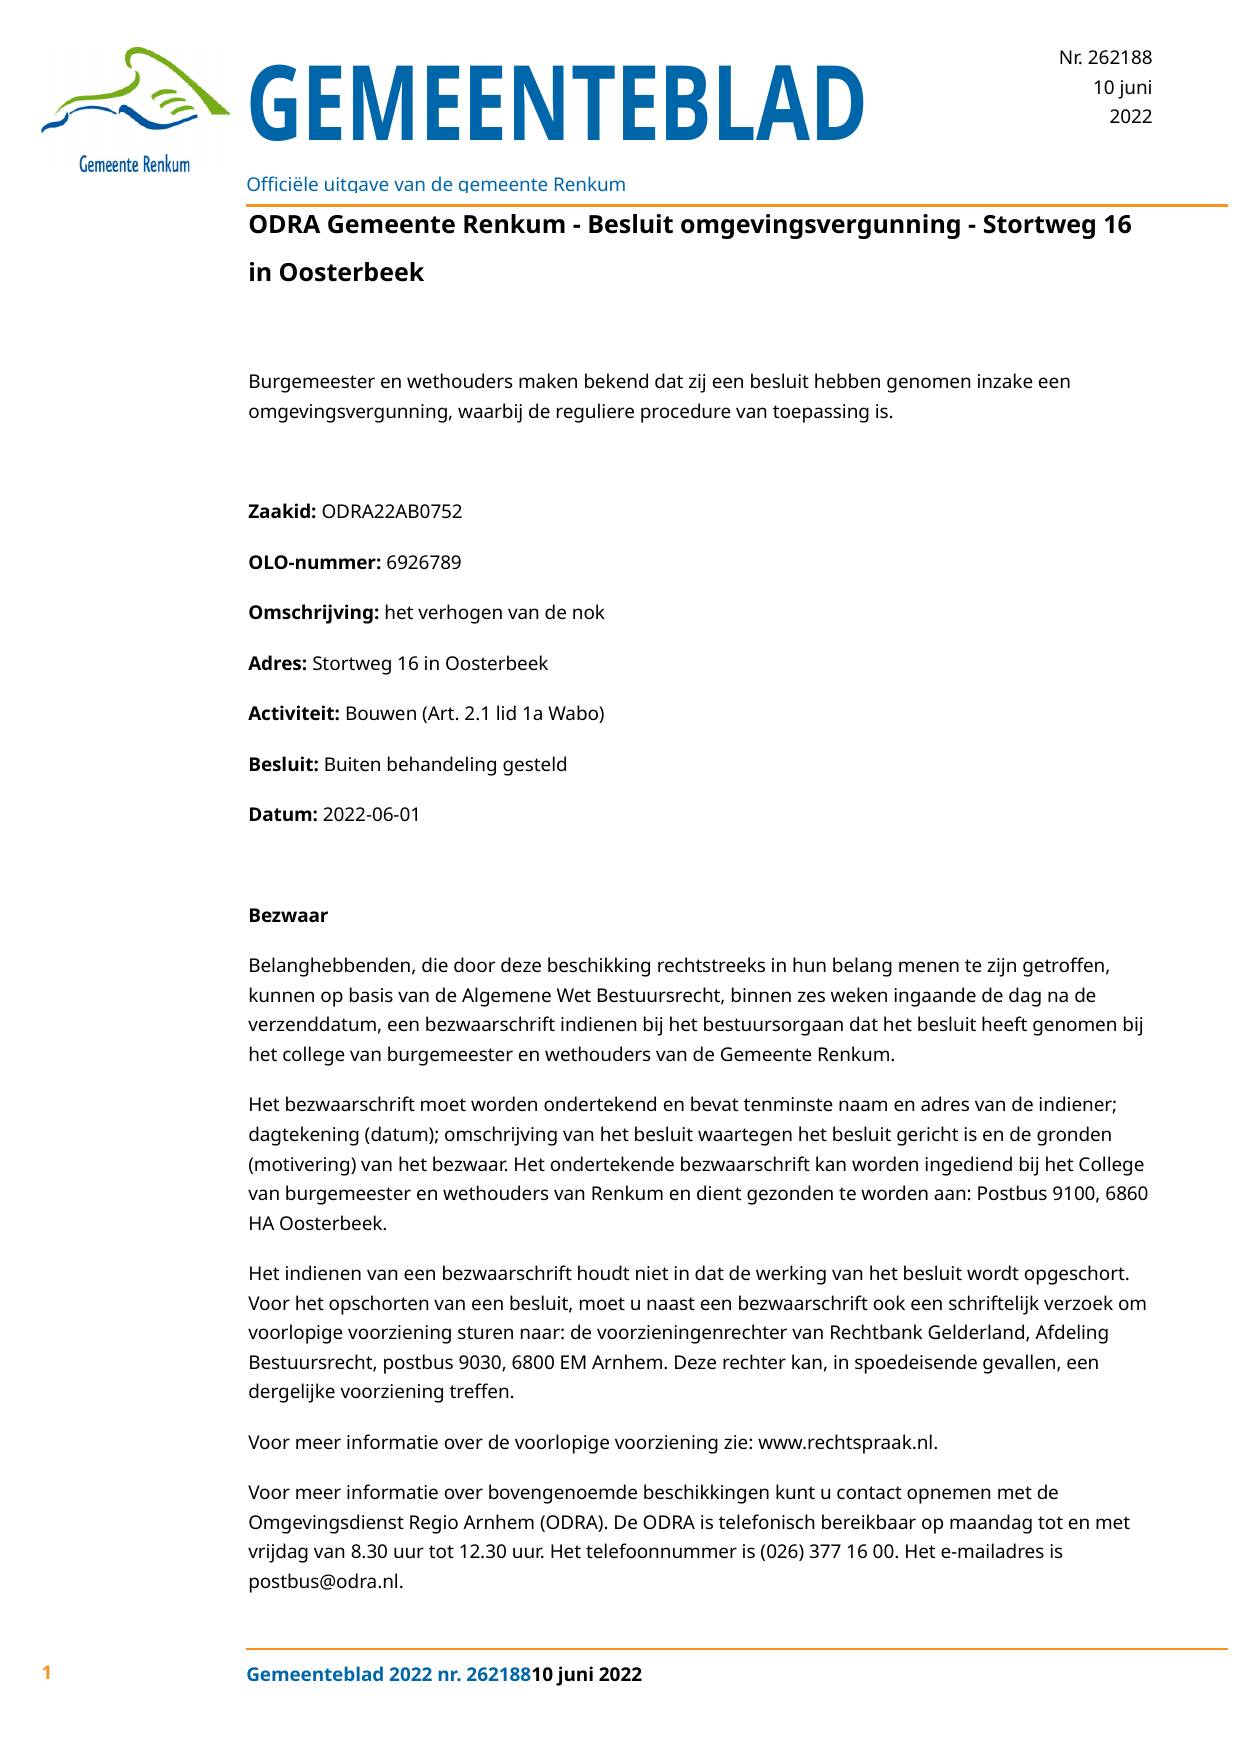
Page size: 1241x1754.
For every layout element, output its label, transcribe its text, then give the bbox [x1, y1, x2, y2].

text Omschrijving: het verhogen van de nok [248, 599, 1152, 625]
text Bezwaar [248, 902, 1152, 928]
picture [41, 47, 231, 172]
text Besluit: Buiten behandeling gesteld [248, 751, 1152, 777]
text Activiteit: Bouwen (Art. 2.1 lid 1a Wabo) [248, 700, 1152, 726]
text Adres: Stortweg 16 in Oosterbeek [248, 650, 1152, 676]
text Burgemeester en wethouders maken bekend dat zij een besluit hebben genomen inzake een omgevingsvergunning, waarbij de reguliere procedure van toepassing is. [248, 368, 1152, 424]
text Belanghebbenden, die door deze beschikking rechtstreeks in hun belang menen te zijn getroffen, kunnen op basis van de Algemene Wet Bestuursrecht, binnen zes weken ingaande de dag na de verzenddatum, een bezwaarschrift indienen bij het bestuursorgaan dat het besluit heeft genomen bij het college van burgemeester en wethouders van de Gemeente Renkum. [248, 952, 1152, 1067]
text Zaakid: ODRA22AB0752 [248, 499, 1152, 524]
text Datum: 2022-06-01 [248, 801, 1152, 827]
text ODRA Gemeente Renkum - Besluit omgevingsvergunning - Stortweg 16 in Oosterbeek [248, 207, 1152, 288]
text Het indienen van een bezwaarschrift houdt niet in dat de werking van het besluit wordt opgeschort. Voor het opschorten van een besluit, moet u naast een bezwaarschrift ook een schriftelijk verzoek om voorlopige voorziening sturen naar: de voorzieningenrechter van Rechtbank Gelderland, Afdeling Bestuursrecht, postbus 9030, 6800 EM Arnhem. Deze rechter kan, in spoedeisende gevallen, een dergelijke voorziening treffen. [248, 1260, 1152, 1404]
text Voor meer informatie over bovengenoemde beschikkingen kunt u contact opnemen met de Omgevingsdienst Regio Arnhem (ODRA). De ODRA is telefonisch bereikbaar op maandag tot en met vrijdag van 8.30 uur tot 12.30 uur. Het telefoonnummer is (026) 377 16 00. Het e-mailadres is postbus@odra.nl. [248, 1479, 1152, 1594]
text Voor meer informatie over de voorlopige voorziening zie: www.rechtspraak.nl. [248, 1429, 1152, 1455]
text Het bezwaarschrift moet worden ondertekend en bevat tenminste naam en adres van de indiener; dagtekening (datum); omschrijving van het besluit waartegen het besluit gericht is en de gronden (motivering) van het bezwaar. Het ondertekende bezwaarschrift kan worden ingediend bij het College van burgemeester en wethouders van Renkum en dient gezonden te worden aan: Postbus 9100, 6860 HA Oosterbeek. [248, 1092, 1152, 1236]
text OLO-nummer: 6926789 [248, 549, 1152, 575]
